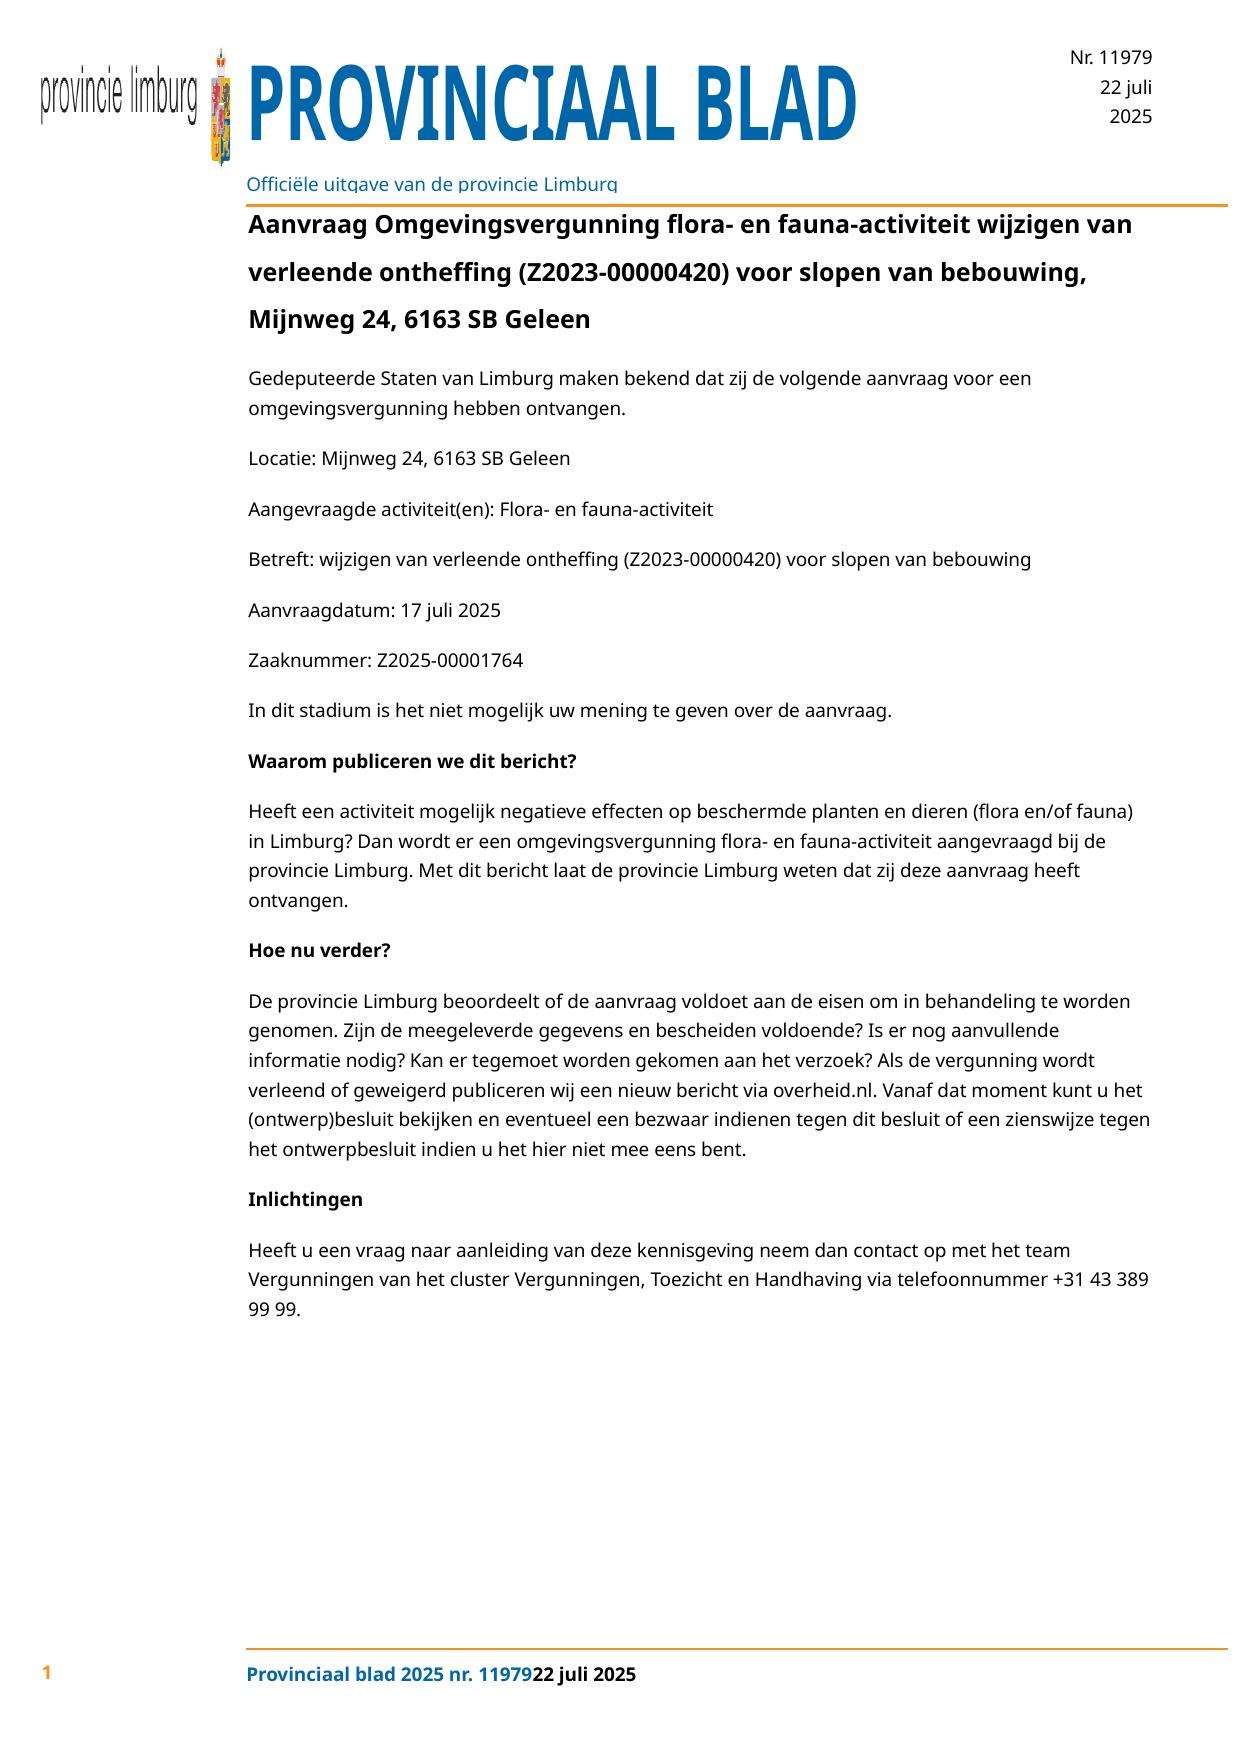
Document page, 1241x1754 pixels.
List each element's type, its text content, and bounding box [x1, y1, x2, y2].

text Hoe nu verder? [248, 938, 1152, 963]
text In dit stadium is het niet mogelijk uw mening te geven over de aanvraag. [248, 698, 1152, 723]
text Gedeputeerde Staten van Limburg maken bekend dat zij de volgende aanvraag voor een omgevingsvergunning hebben ontvangen. [248, 366, 1152, 421]
text De provincie Limburg beoordeelt of de aanvraag voldoet aan de eisen om in behandeling te worden genomen. Zijn de meegeleverde gegevens en bescheiden voldoende? Is er nog aanvullende informatie nodig? Kan er tegemoet worden gekomen aan het verzoek? Als de vergunning wordt verleend of geweigerd publiceren wij een nieuw bericht via overheid.nl. Vanaf dat moment kunt u het (ontwerp)besluit bekijken en eventueel een bezwaar indienen tegen dit besluit of een zienswijze tegen het ontwerpbesluit indien u het hier niet mee eens bent. [248, 988, 1152, 1162]
text Inlichtingen [248, 1186, 1152, 1212]
text Heeft een activiteit mogelijk negatieve effecten op beschermde planten en dieren (flora en/of fauna) in Limburg? Dan wordt er een omgevingsvergunning flora- en fauna-activiteit aangevraagd bij de provincie Limburg. Met dit bericht laat de provincie Limburg weten dat zij deze aanvraag heeft ontvangen. [248, 798, 1152, 913]
text Locatie: Mijnweg 24, 6163 SB Geleen [248, 446, 1152, 471]
text Waarom publiceren we dit bericht? [248, 748, 1152, 774]
text Aangevraagde activiteit(en): Flora- en fauna-activiteit [248, 496, 1152, 522]
picture [41, 47, 231, 172]
text Zaaknummer: Z2025-00001764 [248, 647, 1152, 673]
text Betreft: wijzigen van verleende ontheffing (Z2023-00000420) voor slopen van bebouwing [248, 546, 1152, 572]
text Heeft u een vraag naar aanleiding van deze kennisgeving neem dan contact op met het team Vergunningen van het cluster Vergunningen, Toezicht en Handhaving via telefoonnummer +31 43 389 99 99. [248, 1237, 1152, 1322]
text Aanvraag Omgevingsvergunning flora- en fauna-activiteit wijzigen van verleende ontheffing (Z2023-00000420) voor slopen van bebouwing, Mijnweg 24, 6163 SB Geleen [248, 207, 1152, 336]
text Aanvraagdatum: 17 juli 2025 [248, 597, 1152, 622]
